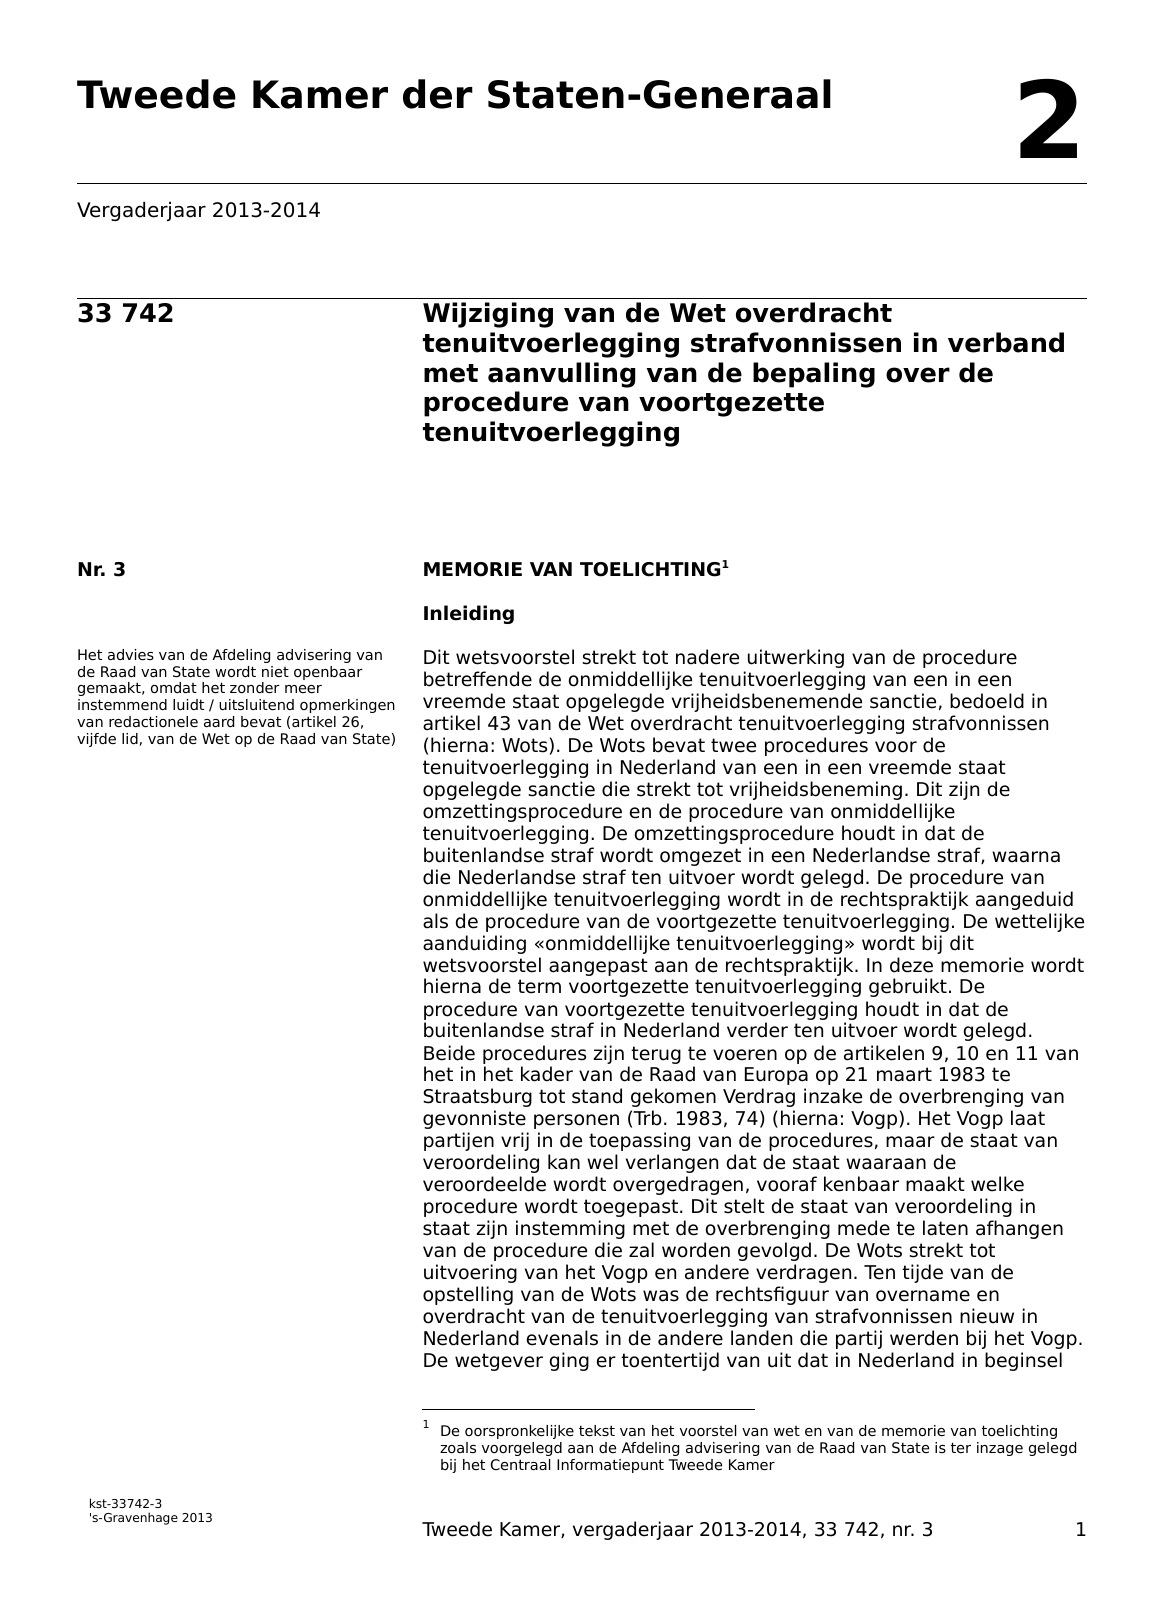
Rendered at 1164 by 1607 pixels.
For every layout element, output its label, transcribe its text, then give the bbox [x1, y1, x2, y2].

text Dit wetsvoorstel strekt tot nadere uitwerking van de procedure betreffende de onmiddellijke tenuitvoerlegging van een in een vreemde staat opgelegde vrijheidsbenemende sanctie, bedoeld in artikel 43 van de Wet overdracht tenuitvoerlegging strafvonnissen (hierna: Wots). De Wots bevat twee procedures voor de tenuitvoerlegging in Nederland van een in een vreemde staat opgelegde sanctie die strekt tot vrijheidsbeneming. Dit zijn de omzettingsprocedure en de procedure van onmiddellijke tenuitvoerlegging. De omzettingsprocedure houdt in dat de buitenlandse straf wordt omgezet in een Nederlandse straf, waarna die Nederlandse straf ten uitvoer wordt gelegd. De procedure van onmiddellijke tenuitvoerlegging wordt in de rechtspraktijk aangeduid als de procedure van de voortgezette tenuitvoerlegging. De wettelijke aanduiding «onmiddellijke tenuitvoerlegging» wordt bij dit wetsvoorstel aangepast aan de rechtspraktijk. In deze memorie wordt hierna de term voortgezette tenuitvoerlegging gebruikt. De procedure van voortgezette tenuitvoerlegging houdt in dat de buitenlandse straf in Nederland verder ten uitvoer wordt gelegd. Beide procedures zijn terug te voeren op de artikelen 9, 10 en 11 van het in het kader van de Raad van Europa op 21 maart 1983 te Straatsburg tot stand gekomen Verdrag inzake de overbrenging van gevonniste personen (Trb. 1983, 74) (hierna: Vogp). Het Vogp laat partijen vrij in de toepassing van de procedures, maar de staat van veroordeling kan wel verlangen dat de staat waaraan de veroordeelde wordt overgedragen, vooraf kenbaar maakt welke procedure wordt toegepast. Dit stelt de staat van veroordeling in staat zijn instemming met de overbrenging mede te laten afhangen van de procedure die zal worden gevolgd. De Wots strekt tot uitvoering van het Vogp en andere verdragen. Ten tijde van de opstelling van de Wots was de rechtsfiguur van overname en overdracht van de tenuitvoerlegging van strafvonnissen nieuw in Nederland evenals in de andere landen die partij werden bij het Vogp. De wetgever ging er toentertijd van uit dat in Nederland in beginsel [422, 647, 1087, 1372]
text 's-Gravenhage 2013 [88, 1511, 323, 1525]
subtitle Nr. 3 MEMORIE VAN TOELICHTING [77, 558, 1087, 580]
subtitle 33 742 Wijziging van de Wet overdracht tenuitvoerlegging strafvonnissen in verband met aanvulling van de bepaling over de procedure van voortgezette tenuitvoerlegging [77, 299, 1087, 447]
text kst-33742-3 [88, 1497, 323, 1511]
text De oorspronkelijke tekst van het voorstel van wet en van de memorie van toelichting zoals voorgelegd aan de Afdeling advisering van de Raad van State is ter inzage gelegd bij het Centraal Informatiepunt Tweede Kamer [422, 1418, 1087, 1474]
text Het advies van de Afdeling advisering van de Raad van State wordt niet openbaar gemaakt, omdat het zonder meer instemmend luidt / uitsluitend opmerkingen van redactionele aard bevat (artikel 26, vijfde lid, van de Wet op de Raad van State) [77, 647, 399, 748]
subtitle Inleiding [422, 603, 1087, 624]
table_cell Vergaderjaar 2013-2014 [77, 184, 1087, 298]
table_header 2 [886, 59, 1087, 183]
table_header Tweede Kamer der Staten-Generaal [77, 59, 886, 183]
